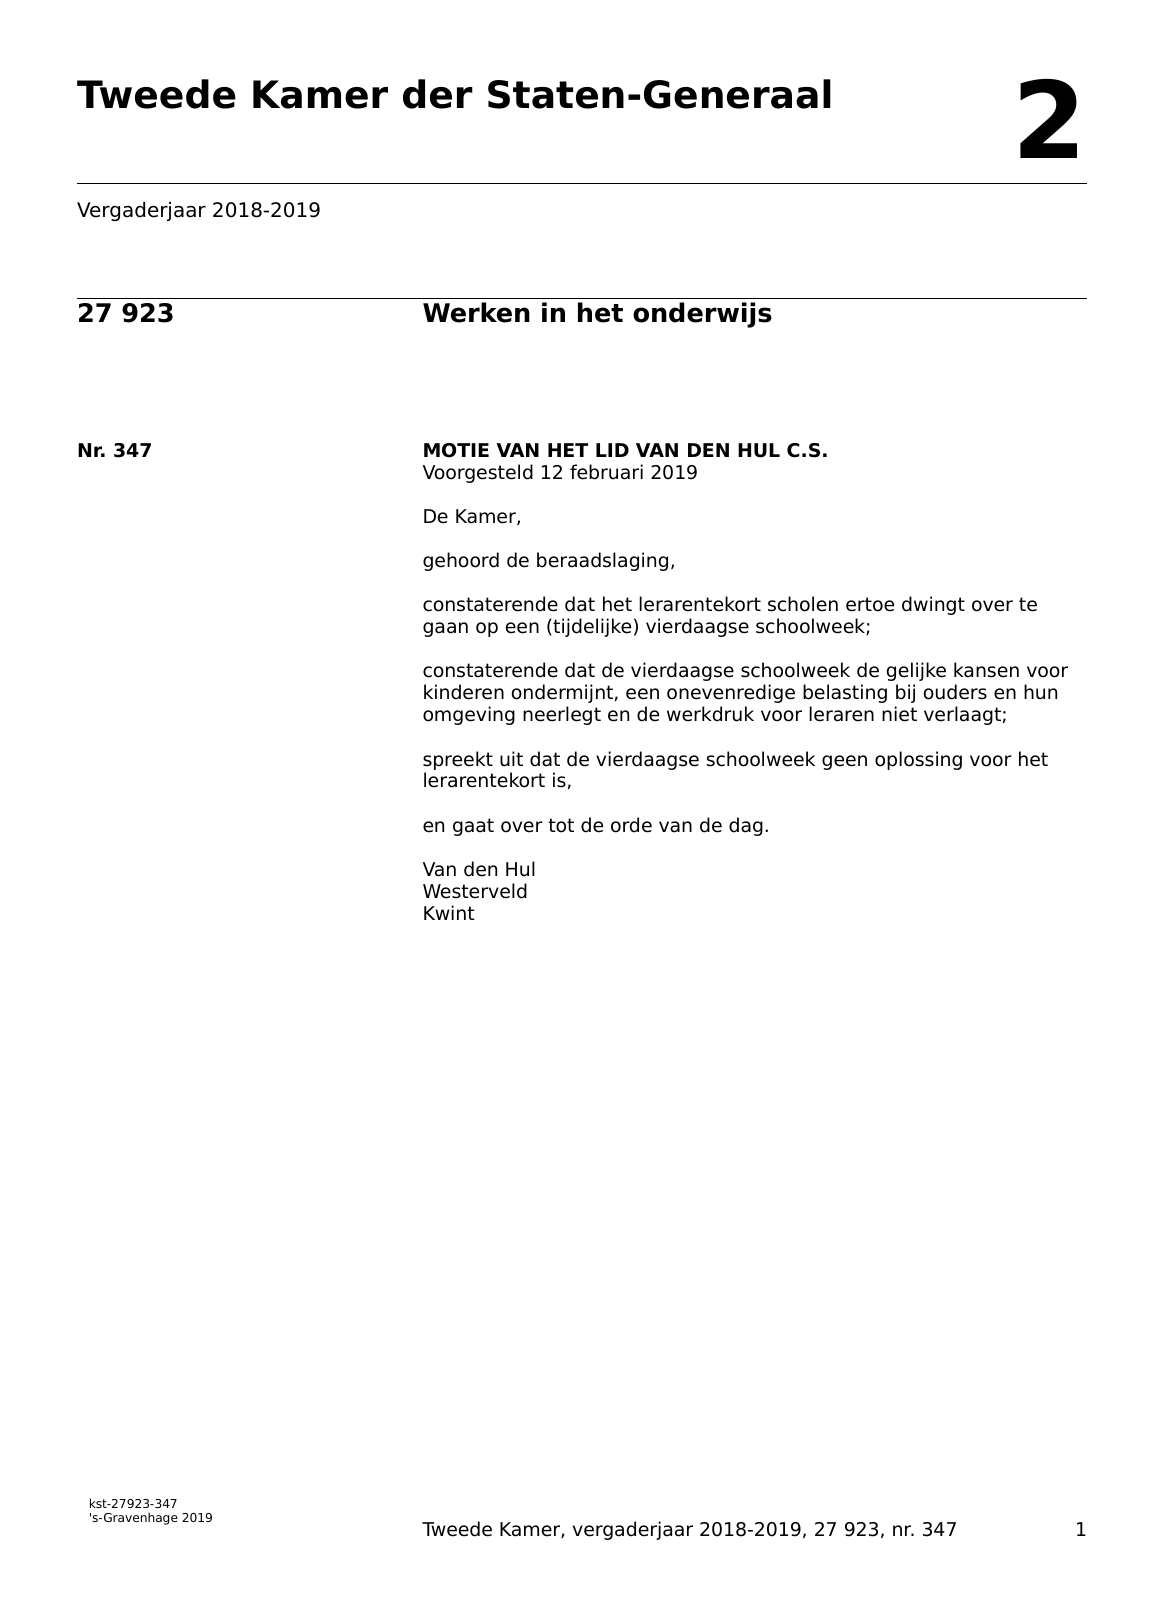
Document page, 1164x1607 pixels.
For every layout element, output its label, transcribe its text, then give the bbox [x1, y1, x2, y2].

subtitle Nr. 347 MOTIE VAN HET LID VAN DEN HUL C.S. [77, 440, 1087, 462]
text De Kamer, [422, 506, 1087, 528]
table_cell Vergaderjaar 2018-2019 [77, 184, 1087, 298]
text constaterende dat het lerarentekort scholen ertoe dwingt over te gaan op een (tijdelijke) vierdaagse schoolweek; [422, 594, 1087, 638]
text Van den Hul [422, 859, 1087, 881]
text Westerveld [422, 881, 1087, 903]
text 's-Gravenhage 2019 [88, 1511, 323, 1525]
table_header Tweede Kamer der Staten-Generaal [77, 59, 886, 183]
subtitle 27 923 Werken in het onderwijs [77, 299, 1087, 329]
text Voorgesteld 12 februari 2019 [422, 462, 1087, 484]
table_header 2 [886, 59, 1087, 183]
text constaterende dat de vierdaagse schoolweek de gelijke kansen voor kinderen ondermijnt, een onevenredige belasting bij ouders en hun omgeving neerlegt en de werkdruk voor leraren niet verlaagt; [422, 660, 1087, 726]
text Kwint [422, 903, 1087, 925]
text en gaat over tot de orde van de dag. [422, 814, 1087, 837]
text gehoord de beraadslaging, [422, 550, 1087, 572]
text kst-27923-347 [88, 1497, 323, 1511]
text spreekt uit dat de vierdaagse schoolweek geen oplossing voor het lerarentekort is, [422, 748, 1087, 792]
